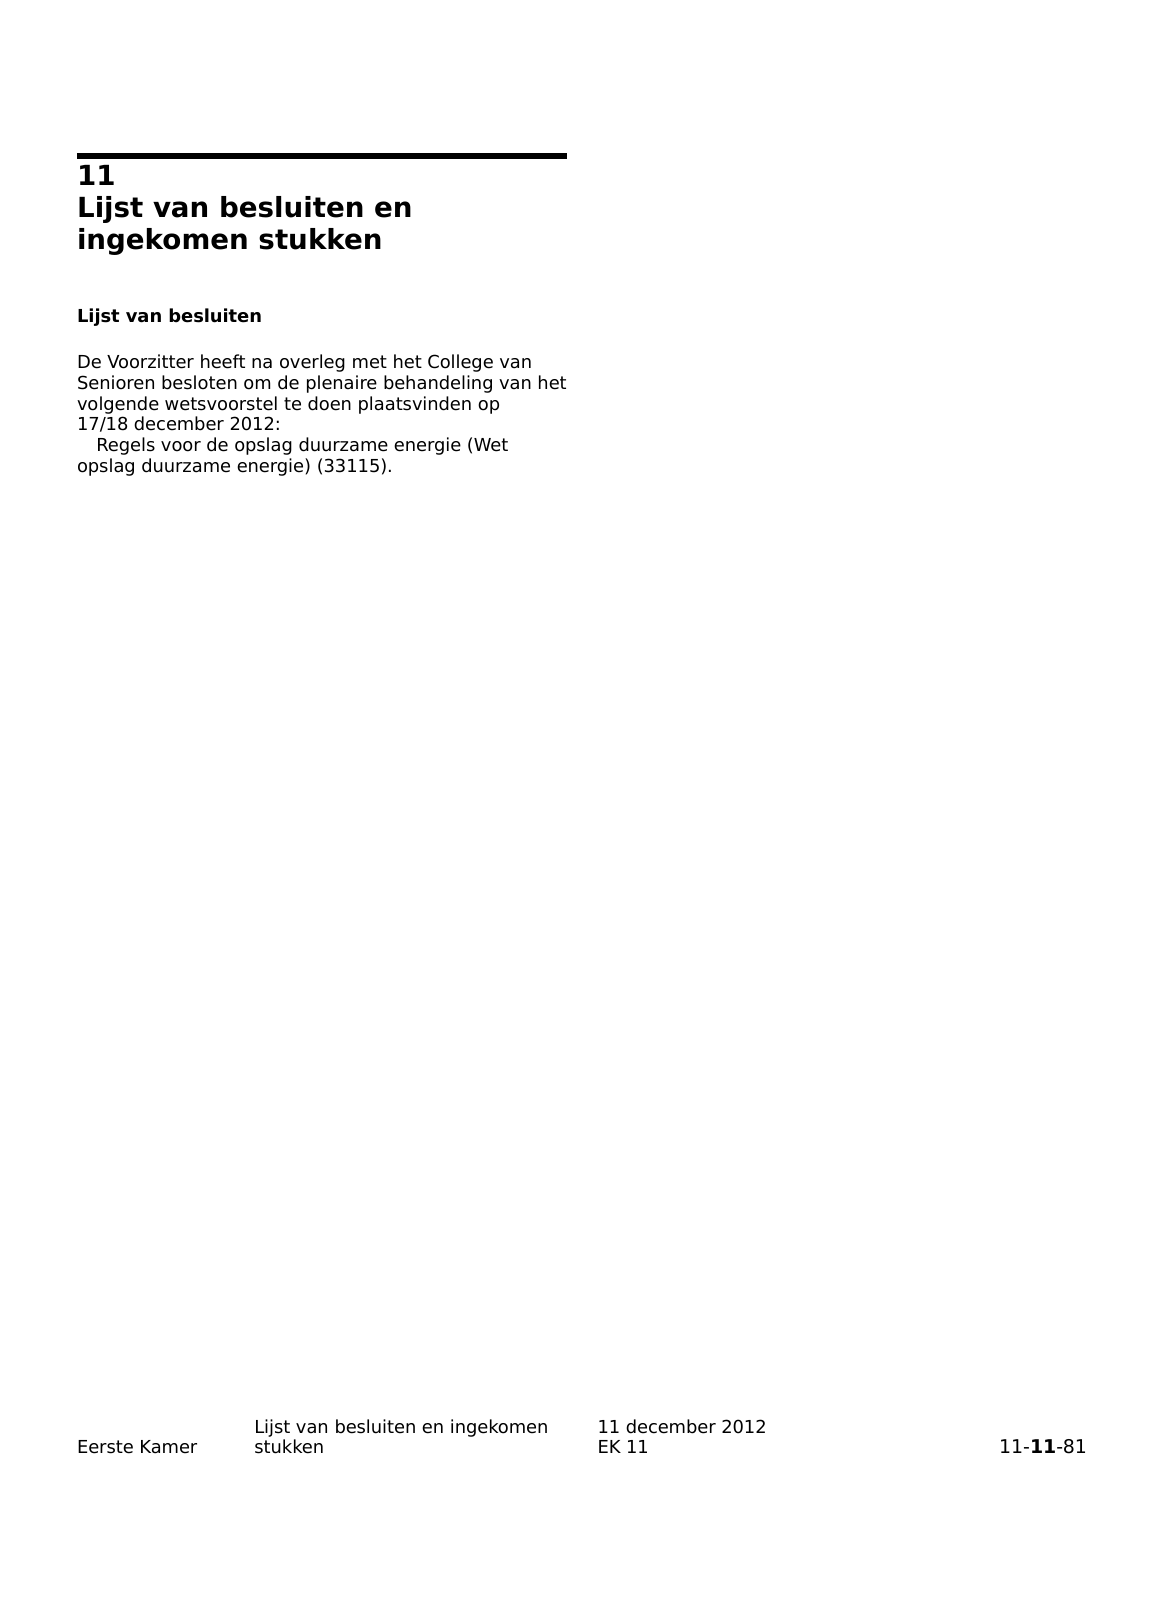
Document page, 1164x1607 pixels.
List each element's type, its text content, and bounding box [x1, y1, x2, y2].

subtitle Lijst van besluiten [77, 306, 567, 327]
title 11 Lijst van besluiten en ingekomen stukken [77, 159, 567, 256]
text De Voorzitter heeft na overleg met het College van Senioren besloten om de plenaire behandeling van het volgende wetsvoorstel te doen plaatsvinden op 17/18 december 2012: [77, 352, 567, 435]
text Regels voor de opslag duurzame energie (Wet opslag duurzame energie) (33115). [77, 435, 567, 476]
